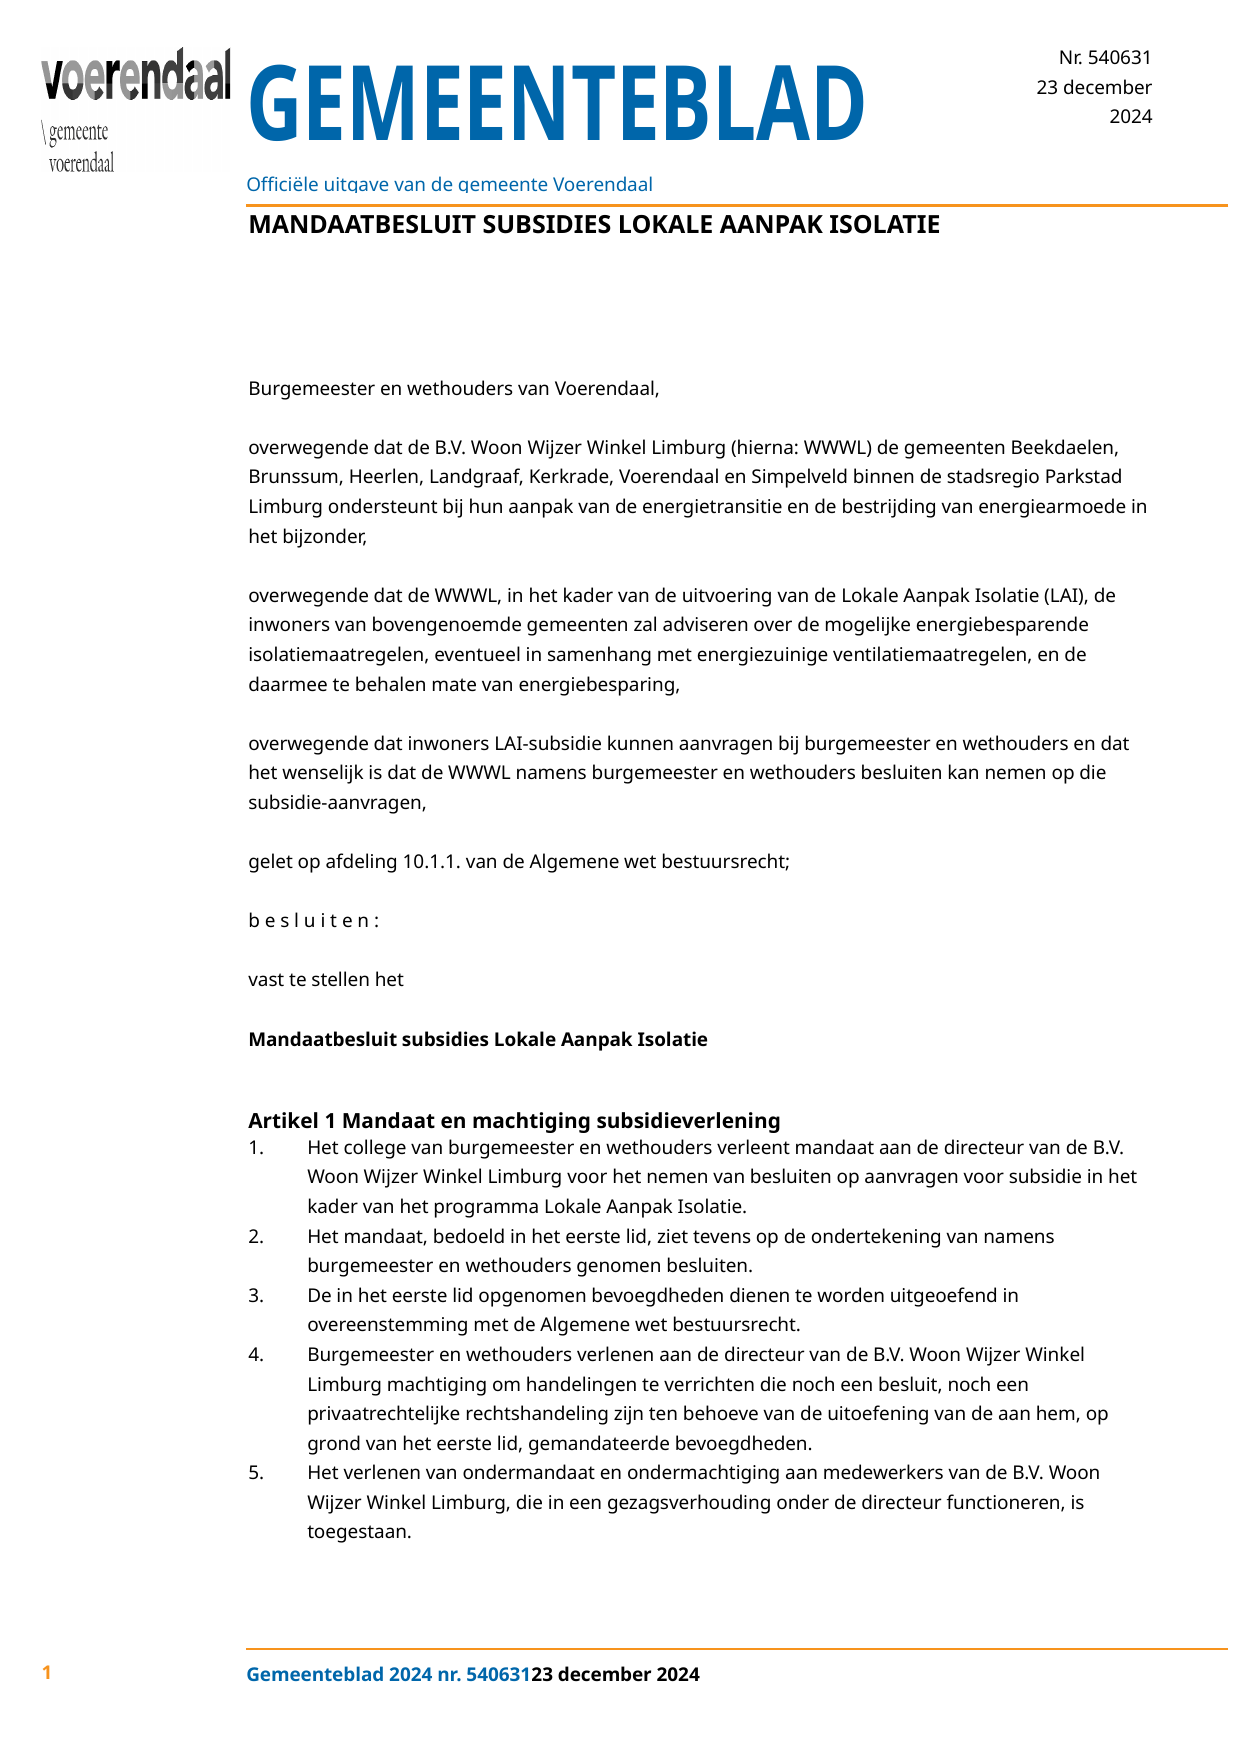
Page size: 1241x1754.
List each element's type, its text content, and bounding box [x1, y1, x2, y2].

text MANDAATBESLUIT SUBSIDIES LOKALE AANPAK ISOLATIE [248, 207, 1152, 241]
text Mandaatbesluit subsidies Lokale Aanpak Isolatie [248, 1026, 1152, 1051]
text b e s l u i t e n : [248, 907, 1152, 933]
list Het verlenen van ondermandaat en ondermachtiging aan medewerkers van de B.V. Woon Wijzer Winkel Limburg, die in een gezagsverhouding onder de directeur functioneren, is toegestaan. [248, 1459, 1152, 1544]
list De in het eerste lid opgenomen bevoegdheden dienen te worden uitgeoefend in overeenstemming met de Algemene wet bestuursrecht. [248, 1282, 1152, 1337]
text Burgemeester en wethouders van Voerendaal, [248, 375, 1152, 401]
text vast te stellen het [248, 967, 1152, 992]
picture [41, 47, 231, 172]
list Het college van burgemeester en wethouders verleent mandaat aan de directeur van de B.V. Woon Wijzer Winkel Limburg voor het nemen van besluiten op aanvragen voor subsidie in het kader van het programma Lokale Aanpak Isolatie. [248, 1134, 1152, 1219]
text overwegende dat de B.V. Woon Wijzer Winkel Limburg (hierna: WWWL) de gemeenten Beekdaelen, Brunssum, Heerlen, Landgraaf, Kerkrade, Voerendaal en Simpelveld binnen de stadsregio Parkstad Limburg ondersteunt bij hun aanpak van de energietransitie en de bestrijding van energiearmoede in het bijzonder, [248, 434, 1152, 548]
list Burgemeester en wethouders verlenen aan de directeur van de B.V. Woon Wijzer Winkel Limburg machtiging om handelingen te verrichten die noch een besluit, noch een privaatrechtelijke rechtshandeling zijn ten behoeve van de uitoefening van de aan hem, op grond van het eerste lid, gemandateerde bevoegdheden. [248, 1341, 1152, 1456]
text overwegende dat de WWWL, in het kader van de uitvoering van de Lokale Aanpak Isolatie (LAI), de inwoners van bovengenoemde gemeenten zal adviseren over de mogelijke energiebesparende isolatiemaatregelen, eventueel in samenhang met energiezuinige ventilatiemaatregelen, en de daarmee te behalen mate van energiebesparing, [248, 582, 1152, 696]
list Het mandaat, bedoeld in het eerste lid, ziet tevens op de ondertekening van namens burgemeester en wethouders genomen besluiten. [248, 1223, 1152, 1278]
text gelet op afdeling 10.1.1. van de Algemene wet bestuursrecht; [248, 848, 1152, 874]
text overwegende dat inwoners LAI-subsidie kunnen aanvragen bij burgemeester en wethouders en dat het wenselijk is dat de WWWL namens burgemeester en wethouders besluiten kan nemen op die subsidie-aanvragen, [248, 730, 1152, 815]
text Artikel 1 Mandaat en machtiging subsidieverlening [248, 1106, 1152, 1134]
